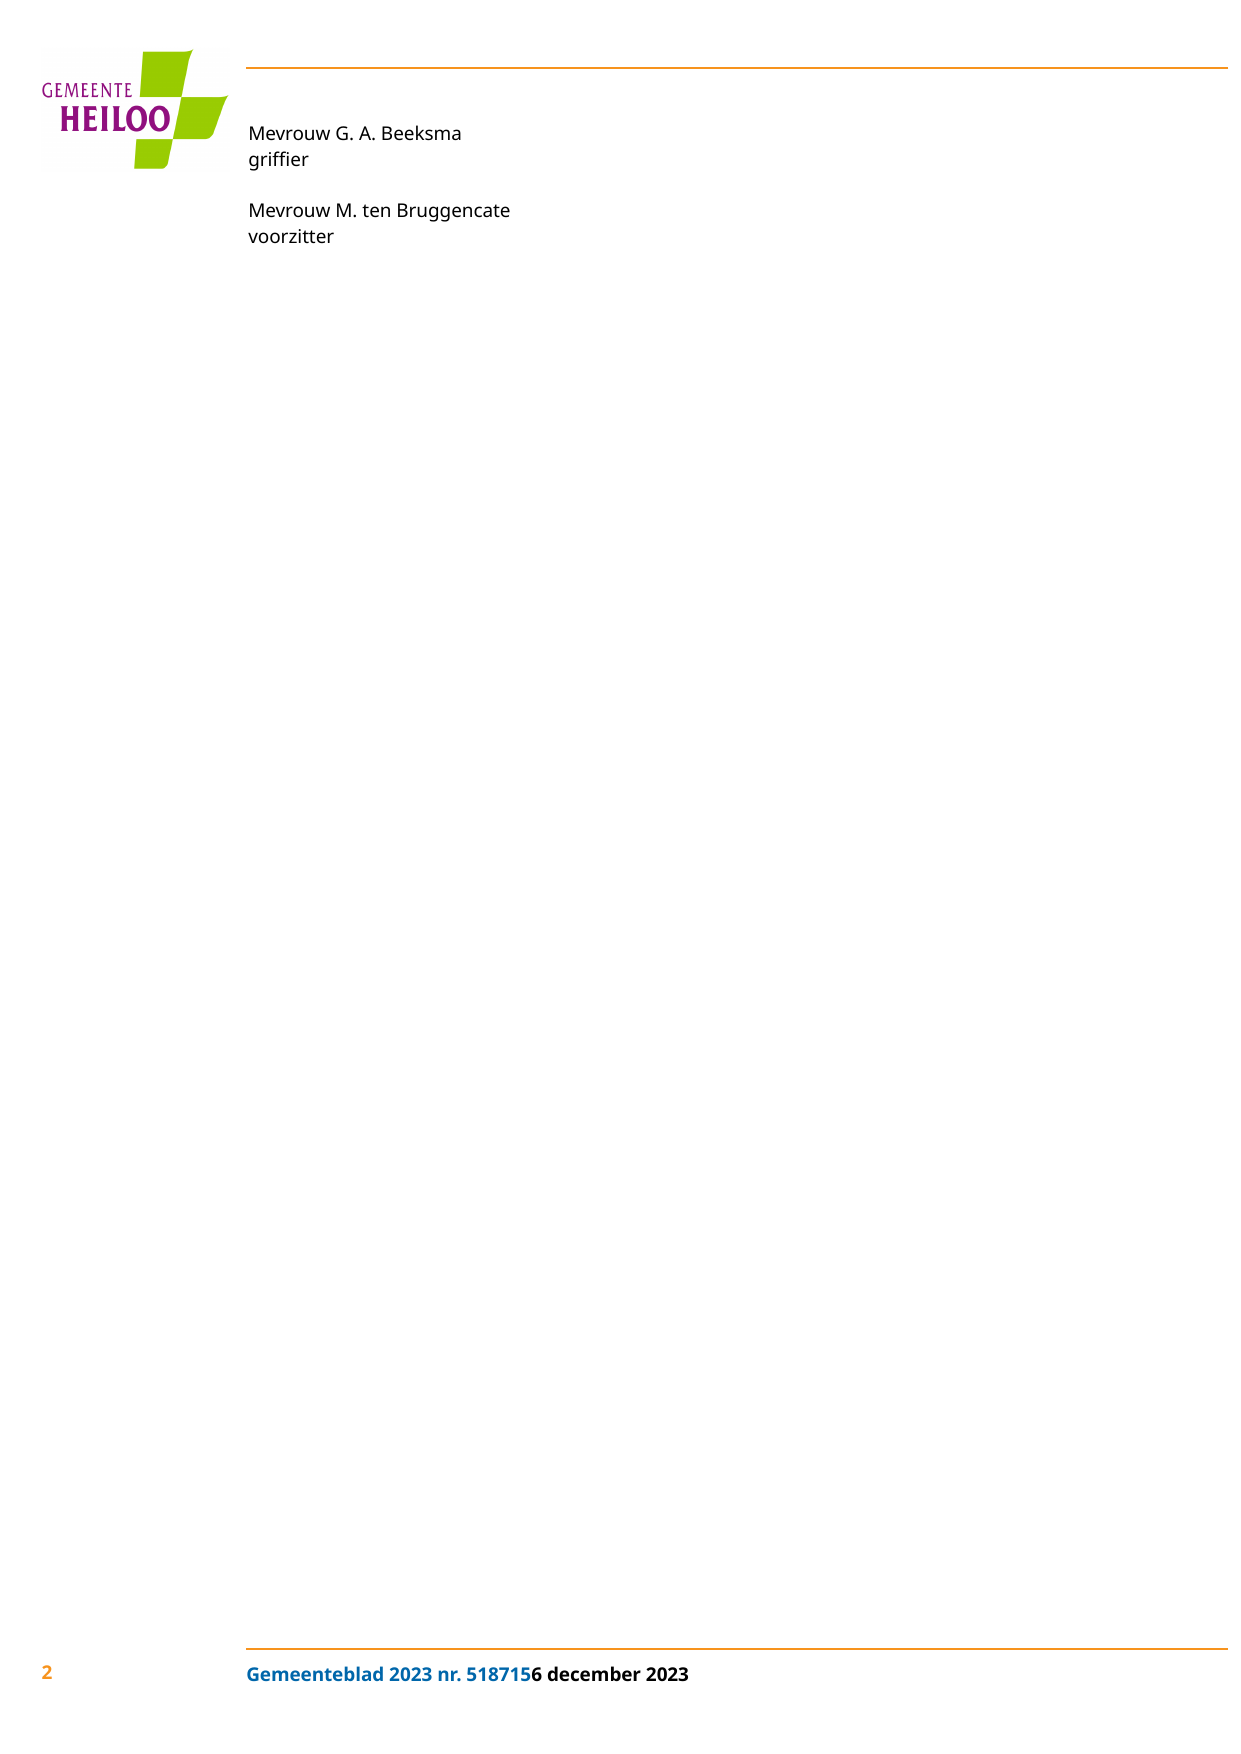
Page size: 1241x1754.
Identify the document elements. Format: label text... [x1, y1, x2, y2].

text griffier [248, 146, 1152, 172]
picture [41, 47, 231, 172]
text voorzitter [248, 223, 1152, 249]
text Mevrouw M. ten Bruggencate [248, 198, 1152, 223]
text Mevrouw G. A. Beeksma [248, 121, 1152, 146]
